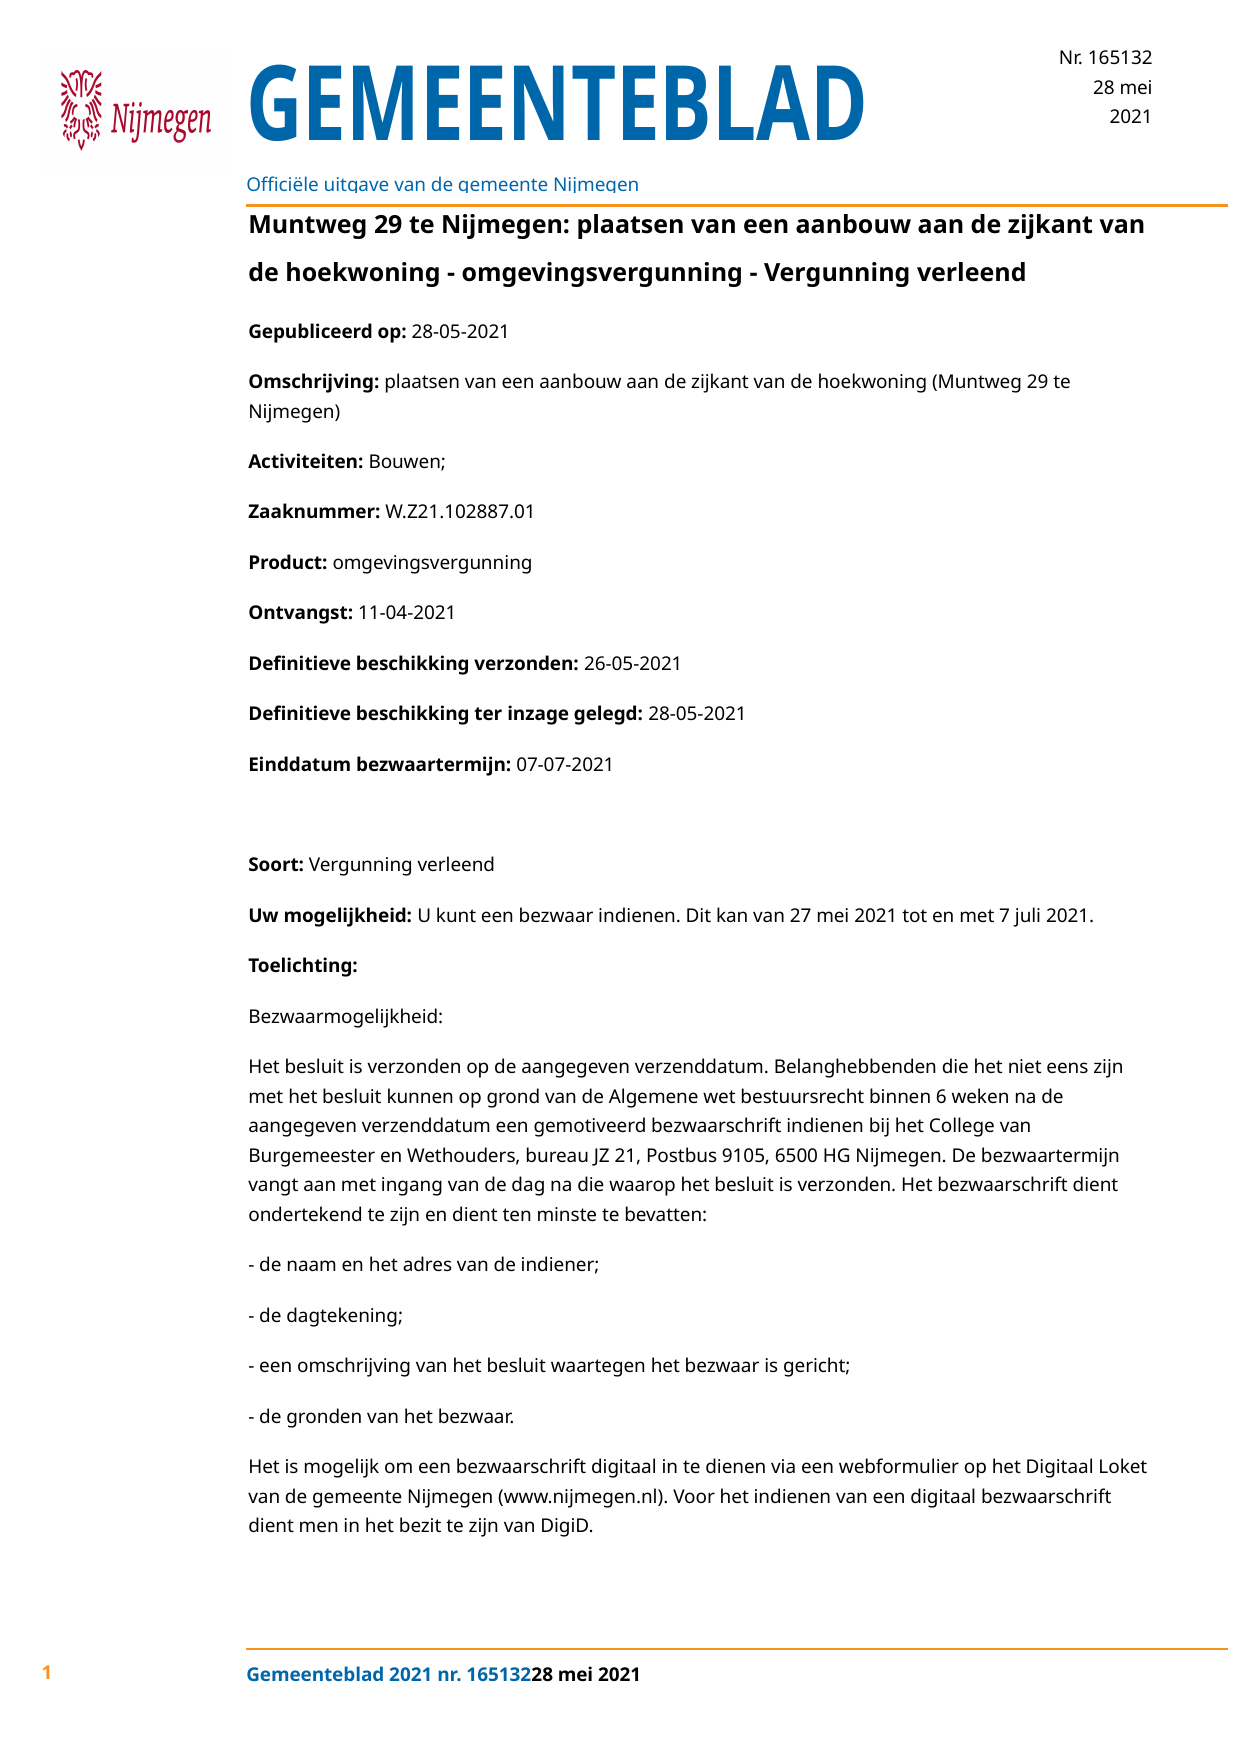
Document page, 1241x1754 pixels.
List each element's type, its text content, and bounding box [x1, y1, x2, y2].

text Toelichting: [248, 952, 1152, 978]
text - de naam en het adres van de indiener; [248, 1252, 1152, 1277]
text Zaaknummer: W.Z21.102887.01 [248, 499, 1152, 524]
text Activiteiten: Bouwen; [248, 448, 1152, 474]
text Definitieve beschikking verzonden: 26-05-2021 [248, 650, 1152, 676]
text Soort: Vergunning verleend [248, 852, 1152, 877]
text Het is mogelijk om een bezwaarschrift digitaal in te dienen via een webformulier op het Digitaal Loket van de gemeente Nijmegen (www.nijmegen.nl). Voor het indienen van een digitaal bezwaarschrift dient men in het bezit te zijn van DigiD. [248, 1453, 1152, 1538]
text Product: omgevingsvergunning [248, 549, 1152, 575]
text Gepubliceerd op: 28-05-2021 [248, 318, 1152, 344]
text Bezwaarmogelijkheid: [248, 1003, 1152, 1029]
text Muntweg 29 te Nijmegen: plaatsen van een aanbouw aan de zijkant van de hoekwoning - omgevingsvergunning - Vergunning verleend [248, 207, 1152, 288]
text - de gronden van het bezwaar. [248, 1403, 1152, 1429]
text Ontvangst: 11-04-2021 [248, 599, 1152, 625]
text Omschrijving: plaatsen van een aanbouw aan de zijkant van de hoekwoning (Muntweg 29 te Nijmegen) [248, 368, 1152, 424]
text - de dagtekening; [248, 1302, 1152, 1328]
text Uw mogelijkheid: U kunt een bezwaar indienen. Dit kan van 27 mei 2021 tot en met 7 juli 2021. [248, 902, 1152, 928]
picture [41, 47, 231, 172]
text Einddatum bezwaartermijn: 07-07-2021 [248, 751, 1152, 777]
text Het besluit is verzonden op de aangegeven verzenddatum. Belanghebbenden die het niet eens zijn met het besluit kunnen op grond van de Algemene wet bestuursrecht binnen 6 weken na de aangegeven verzenddatum een gemotiveerd bezwaarschrift indienen bij het College van Burgemeester en Wethouders, bureau JZ 21, Postbus 9105, 6500 HG Nijmegen. De bezwaartermijn vangt aan met ingang van de dag na die waarop het besluit is verzonden. Het bezwaarschrift dient ondertekend te zijn en dient ten minste te bevatten: [248, 1053, 1152, 1227]
text - een omschrijving van het besluit waartegen het bezwaar is gericht; [248, 1352, 1152, 1378]
text Definitieve beschikking ter inzage gelegd: 28-05-2021 [248, 700, 1152, 726]
